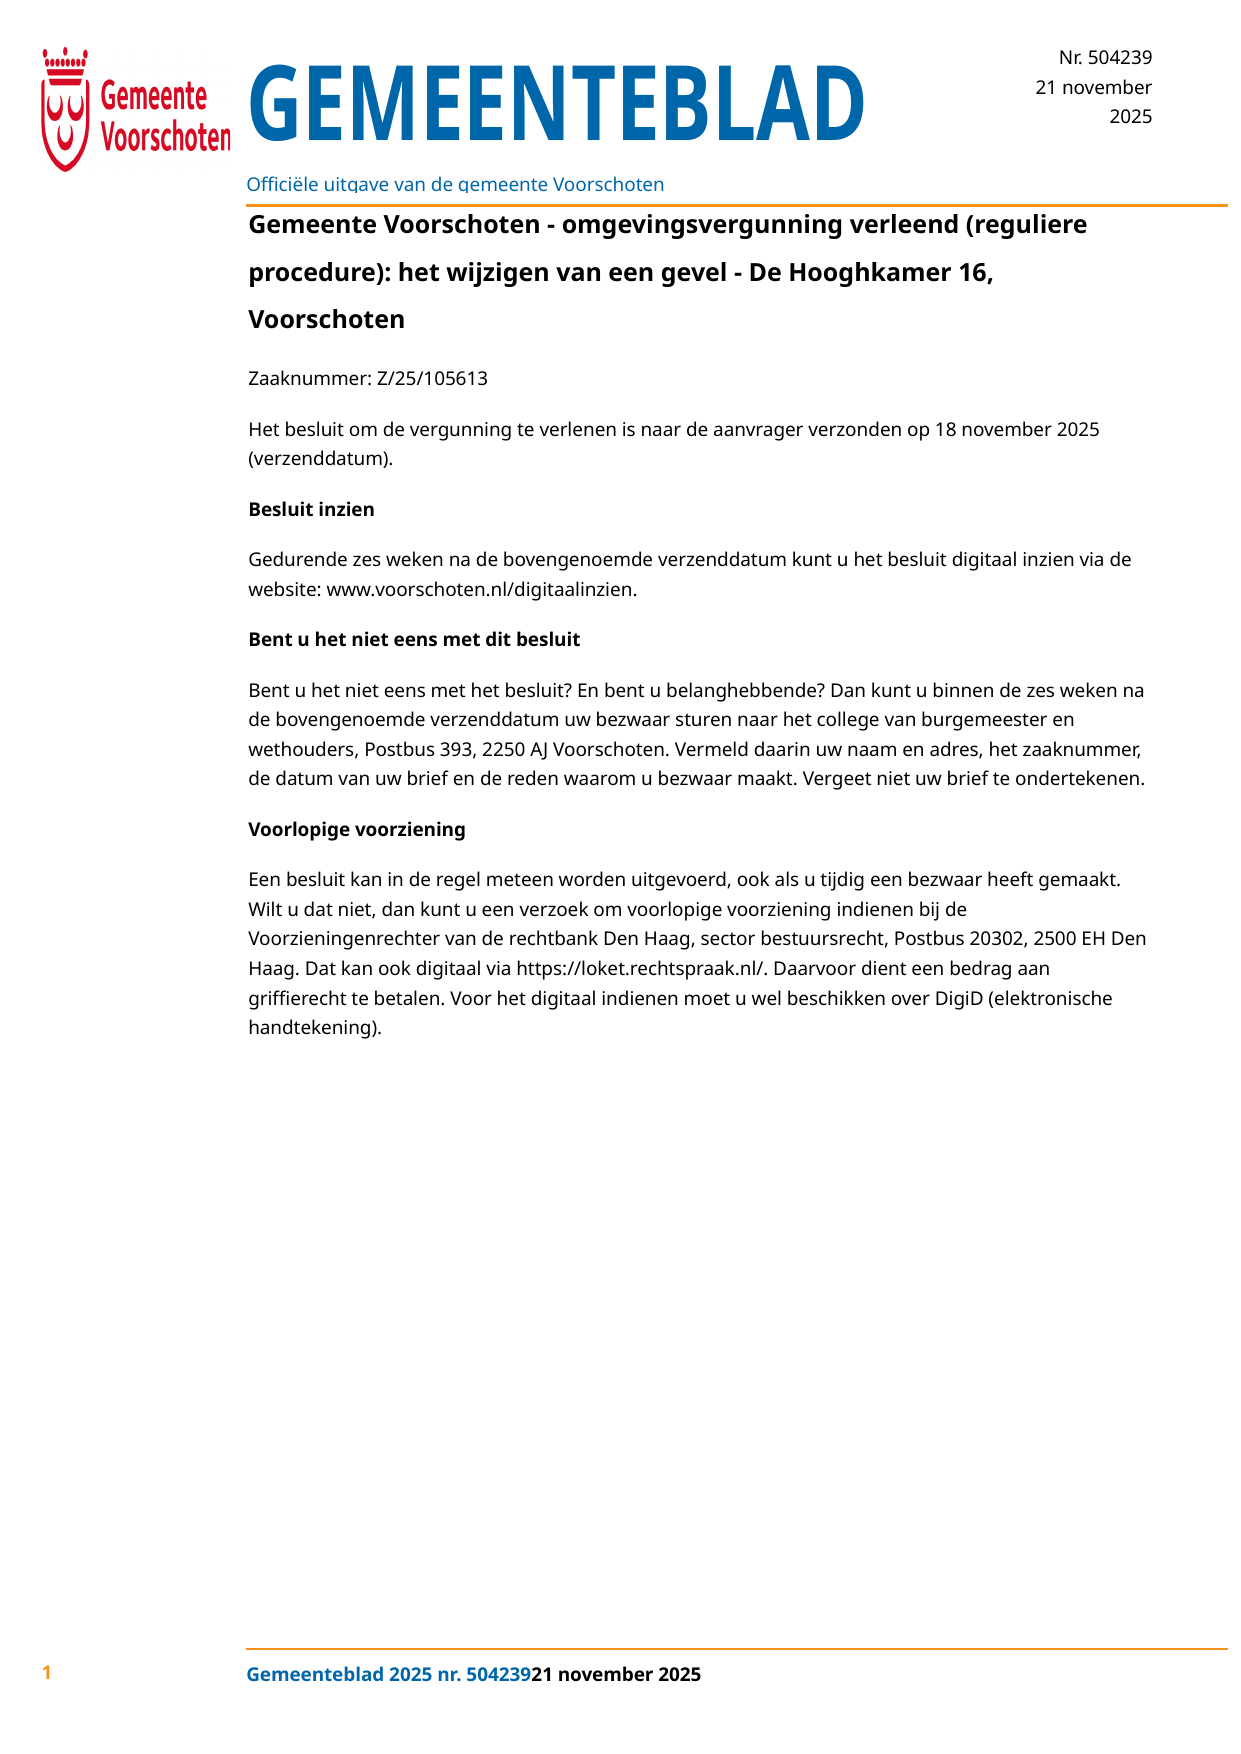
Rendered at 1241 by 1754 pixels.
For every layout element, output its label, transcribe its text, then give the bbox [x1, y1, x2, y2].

text Besluit inzien [248, 496, 1152, 522]
text Voorlopige voorziening [248, 816, 1152, 842]
text Gedurende zes weken na de bovengenoemde verzenddatum kunt u het besluit digitaal inzien via de website: www.voorschoten.nl/digitaalinzien. [248, 546, 1152, 602]
text Bent u het niet eens met het besluit? En bent u belanghebbende? Dan kunt u binnen de zes weken na de bovengenoemde verzenddatum uw bezwaar sturen naar het college van burgemeester en wethouders, Postbus 393, 2250 AJ Voorschoten. Vermeld daarin uw naam en adres, het zaaknummer, de datum van uw brief en de reden waarom u bezwaar maakt. Vergeet niet uw brief te ondertekenen. [248, 677, 1152, 791]
picture [41, 47, 231, 172]
text Bent u het niet eens met dit besluit [248, 626, 1152, 652]
text Gemeente Voorschoten - omgevingsvergunning verleend (reguliere procedure): het wijzigen van een gevel - De Hooghkamer 16, Voorschoten [248, 207, 1152, 336]
text Zaaknummer: Z/25/105613 [248, 366, 1152, 391]
text Een besluit kan in de regel meteen worden uitgevoerd, ook als u tijdig een bezwaar heeft gemaakt. Wilt u dat niet, dan kunt u een verzoek om voorlopige voorziening indienen bij de Voorzieningenrechter van de rechtbank Den Haag, sector bestuursrecht, Postbus 20302, 2500 EH Den Haag. Dat kan ook digitaal via https://loket.rechtspraak.nl/. Daarvoor dient een bedrag aan griffierecht te betalen. Voor het digitaal indienen moet u wel beschikken over DigiD (elektronische handtekening). [248, 866, 1152, 1040]
text Het besluit om de vergunning te verlenen is naar de aanvrager verzonden op 18 november 2025 (verzenddatum). [248, 416, 1152, 471]
